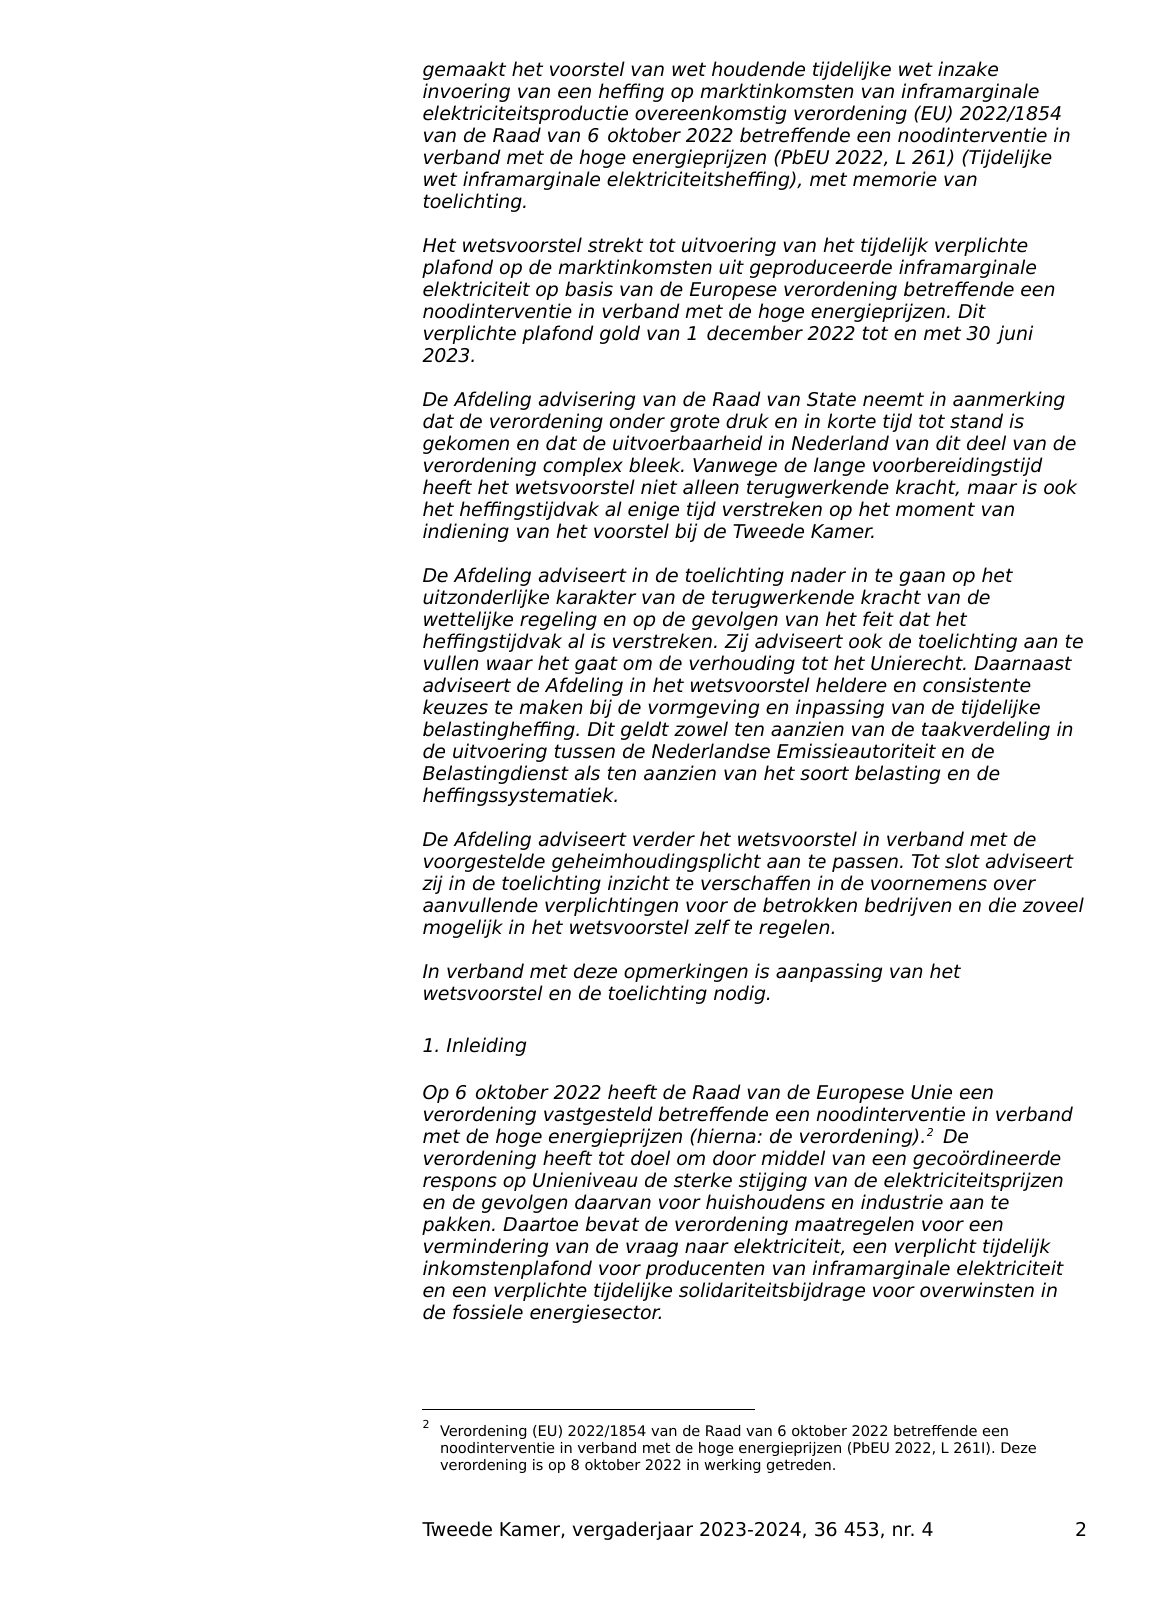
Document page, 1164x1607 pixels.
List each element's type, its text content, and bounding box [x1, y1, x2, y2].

text Op 6 oktober 2022 heeft de Raad van de Europese Unie een verordening vastgesteld betreffende een noodinterventie in verband met de hoge energieprijzen (hierna: de verordening). De verordening heeft tot doel om door middel van een gecoördineerde respons op Unieniveau de sterke stijging van de elektriciteitsprijzen en de gevolgen daarvan voor huishoudens en industrie aan te pakken. Daartoe bevat de verordening maatregelen voor een vermindering van de vraag naar elektriciteit, een verplicht tijdelijk inkomstenplafond voor producenten van inframarginale elektriciteit en een verplichte tijdelijke solidariteitsbijdrage voor overwinsten in de fossiele energiesector. [422, 1082, 1087, 1324]
text Verordening (EU) 2022/1854 van de Raad van 6 oktober 2022 betreffende een noodinterventie in verband met de hoge energieprijzen (PbEU 2022, L 261I). Deze verordening is op 8 oktober 2022 in werking getreden. [422, 1418, 1087, 1474]
text De Afdeling adviseert verder het wetsvoorstel in verband met de voorgestelde geheimhoudingsplicht aan te passen. Tot slot adviseert zij in de toelichting inzicht te verschaffen in de voornemens over aanvullende verplichtingen voor de betrokken bedrijven en die zoveel mogelijk in het wetsvoorstel zelf te regelen. [422, 829, 1087, 939]
text In verband met deze opmerkingen is aanpassing van het wetsvoorstel en de toelichting nodig. [422, 961, 1087, 1005]
subtitle 1. Inleiding [422, 1035, 1087, 1057]
text De Afdeling adviseert in de toelichting nader in te gaan op het uitzonderlijke karakter van de terugwerkende kracht van de wettelijke regeling en op de gevolgen van het feit dat het heffingstijdvak al is verstreken. Zij adviseert ook de toelichting aan te vullen waar het gaat om de verhouding tot het Unierecht. Daarnaast adviseert de Afdeling in het wetsvoorstel heldere en consistente keuzes te maken bij de vormgeving en inpassing van de tijdelijke belastingheffing. Dit geldt zowel ten aanzien van de taakverdeling in de uitvoering tussen de Nederlandse Emissieautoriteit en de Belastingdienst als ten aanzien van het soort belasting en de heffingssystematiek. [422, 565, 1087, 807]
text De Afdeling advisering van de Raad van State neemt in aanmerking dat de verordening onder grote druk en in korte tijd tot stand is gekomen en dat de uitvoerbaarheid in Nederland van dit deel van de verordening complex bleek. Vanwege de lange voorbereidingstijd heeft het wetsvoorstel niet alleen terugwerkende kracht, maar is ook het heffingstijdvak al enige tijd verstreken op het moment van indiening van het voorstel bij de Tweede Kamer. [422, 389, 1087, 543]
text Het wetsvoorstel strekt tot uitvoering van het tijdelijk verplichte plafond op de marktinkomsten uit geproduceerde inframarginale elektriciteit op basis van de Europese verordening betreffende een noodinterventie in verband met de hoge energieprijzen. Dit verplichte plafond gold van 1 december 2022 tot en met 30 juni 2023. [422, 235, 1087, 367]
text gemaakt het voorstel van wet houdende tijdelijke wet inzake invoering van een heffing op marktinkomsten van inframarginale elektriciteitsproductie overeenkomstig verordening (EU) 2022/1854 van de Raad van 6 oktober 2022 betreffende een noodinterventie in verband met de hoge energieprijzen (PbEU 2022, L 261) (Tijdelijke wet inframarginale elektriciteitsheffing), met memorie van toelichting. [422, 59, 1087, 213]
